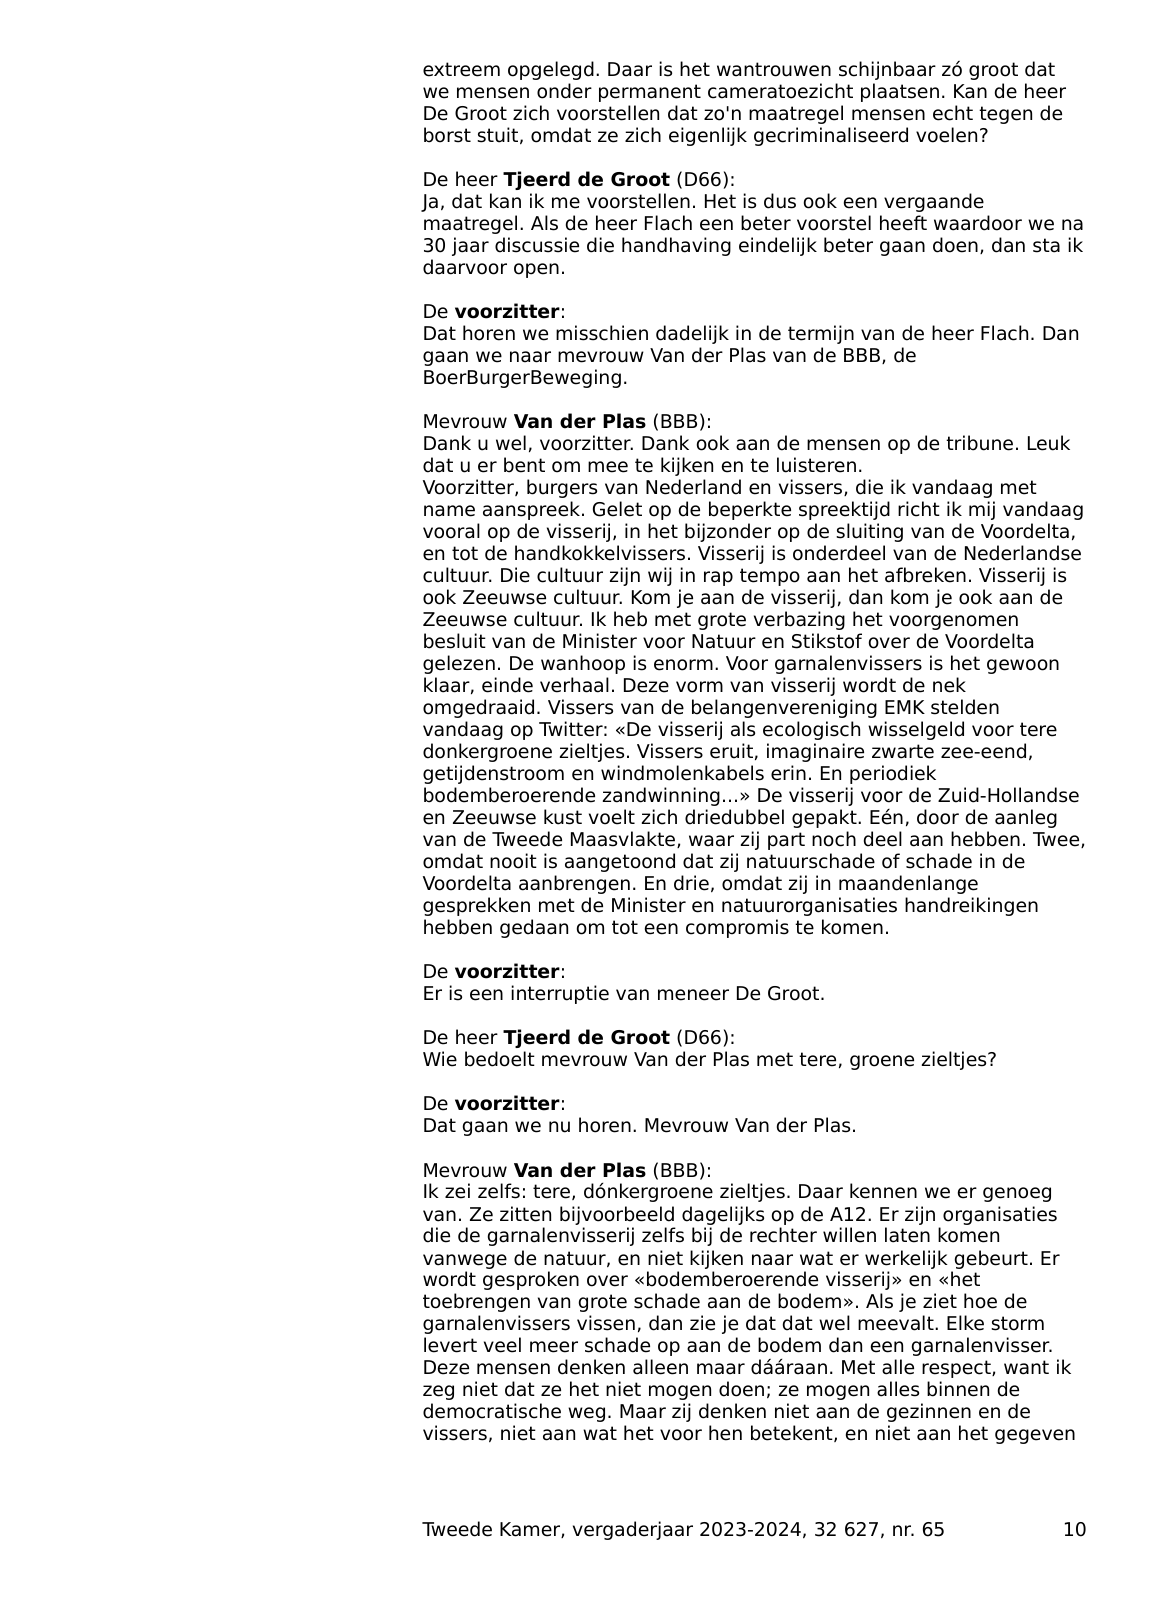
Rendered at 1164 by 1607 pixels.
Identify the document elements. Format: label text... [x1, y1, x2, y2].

text Dat horen we misschien dadelijk in de termijn van de heer Flach. Dan gaan we naar mevrouw Van der Plas van de BBB, de BoerBurgerBeweging. [422, 323, 1087, 389]
text De voorzitter: [422, 1093, 1087, 1115]
text Mevrouw Van der Plas (BBB): [422, 1159, 1087, 1181]
text Er is een interruptie van meneer De Groot. [422, 983, 1087, 1005]
text Wie bedoelt mevrouw Van der Plas met tere, groene zieltjes? [422, 1049, 1087, 1071]
text De voorzitter: [422, 961, 1087, 983]
text Voorzitter, burgers van Nederland en vissers, die ik vandaag met name aanspreek. Gelet op de beperkte spreektijd richt ik mij vandaag vooral op de visserij, in het bijzonder op de sluiting van de Voordelta, en tot de handkokkelvissers. Visserij is onderdeel van de Nederlandse cultuur. Die cultuur zijn wij in rap tempo aan het afbreken. Visserij is ook Zeeuwse cultuur. Kom je aan de visserij, dan kom je ook aan de Zeeuwse cultuur. Ik heb met grote verbazing het voorgenomen besluit van de Minister voor Natuur en Stikstof over de Voordelta gelezen. De wanhoop is enorm. Voor garnalenvissers is het gewoon klaar, einde verhaal. Deze vorm van visserij wordt de nek omgedraaid. Vissers van de belangenvereniging EMK stelden vandaag op Twitter: «De visserij als ecologisch wisselgeld voor tere donkergroene zieltjes. Vissers eruit, imaginaire zwarte zee-eend, getijdenstroom en windmolenkabels erin. En periodiek bodemberoerende zandwinning...» De visserij voor de Zuid-Hollandse en Zeeuwse kust voelt zich driedubbel gepakt. Eén, door de aanleg van de Tweede Maasvlakte, waar zij part noch deel aan hebben. Twee, omdat nooit is aangetoond dat zij natuurschade of schade in de Voordelta aanbrengen. En drie, omdat zij in maandenlange gesprekken met de Minister en natuurorganisaties handreikingen hebben gedaan om tot een compromis te komen. [422, 477, 1087, 939]
text Mevrouw Van der Plas (BBB): [422, 411, 1087, 433]
text Ik zei zelfs: tere, dónkergroene zieltjes. Daar kennen we er genoeg van. Ze zitten bijvoorbeeld dagelijks op de A12. Er zijn organisaties die de garnalenvisserij zelfs bij de rechter willen laten komen vanwege de natuur, en niet kijken naar wat er werkelijk gebeurt. Er wordt gesproken over «bodemberoerende visserij» en «het toebrengen van grote schade aan de bodem». Als je ziet hoe de garnalenvissers vissen, dan zie je dat dat wel meevalt. Elke storm levert veel meer schade op aan de bodem dan een garnalenvisser. Deze mensen denken alleen maar dááraan. Met alle respect, want ik zeg niet dat ze het niet mogen doen; ze mogen alles binnen de democratische weg. Maar zij denken niet aan de gezinnen en de vissers, niet aan wat het voor hen betekent, en niet aan het gegeven [422, 1181, 1087, 1445]
text De heer Tjeerd de Groot (D66): [422, 169, 1087, 191]
text Dat gaan we nu horen. Mevrouw Van der Plas. [422, 1115, 1087, 1137]
text Dank u wel, voorzitter. Dank ook aan de mensen op de tribune. Leuk dat u er bent om mee te kijken en te luisteren. [422, 433, 1087, 477]
text extreem opgelegd. Daar is het wantrouwen schijnbaar zó groot dat we mensen onder permanent cameratoezicht plaatsen. Kan de heer De Groot zich voorstellen dat zo'n maatregel mensen echt tegen de borst stuit, omdat ze zich eigenlijk gecriminaliseerd voelen? [422, 59, 1087, 147]
text Ja, dat kan ik me voorstellen. Het is dus ook een vergaande maatregel. Als de heer Flach een beter voorstel heeft waardoor we na 30 jaar discussie die handhaving eindelijk beter gaan doen, dan sta ik daarvoor open. [422, 191, 1087, 279]
text De heer Tjeerd de Groot (D66): [422, 1027, 1087, 1049]
text De voorzitter: [422, 301, 1087, 323]
